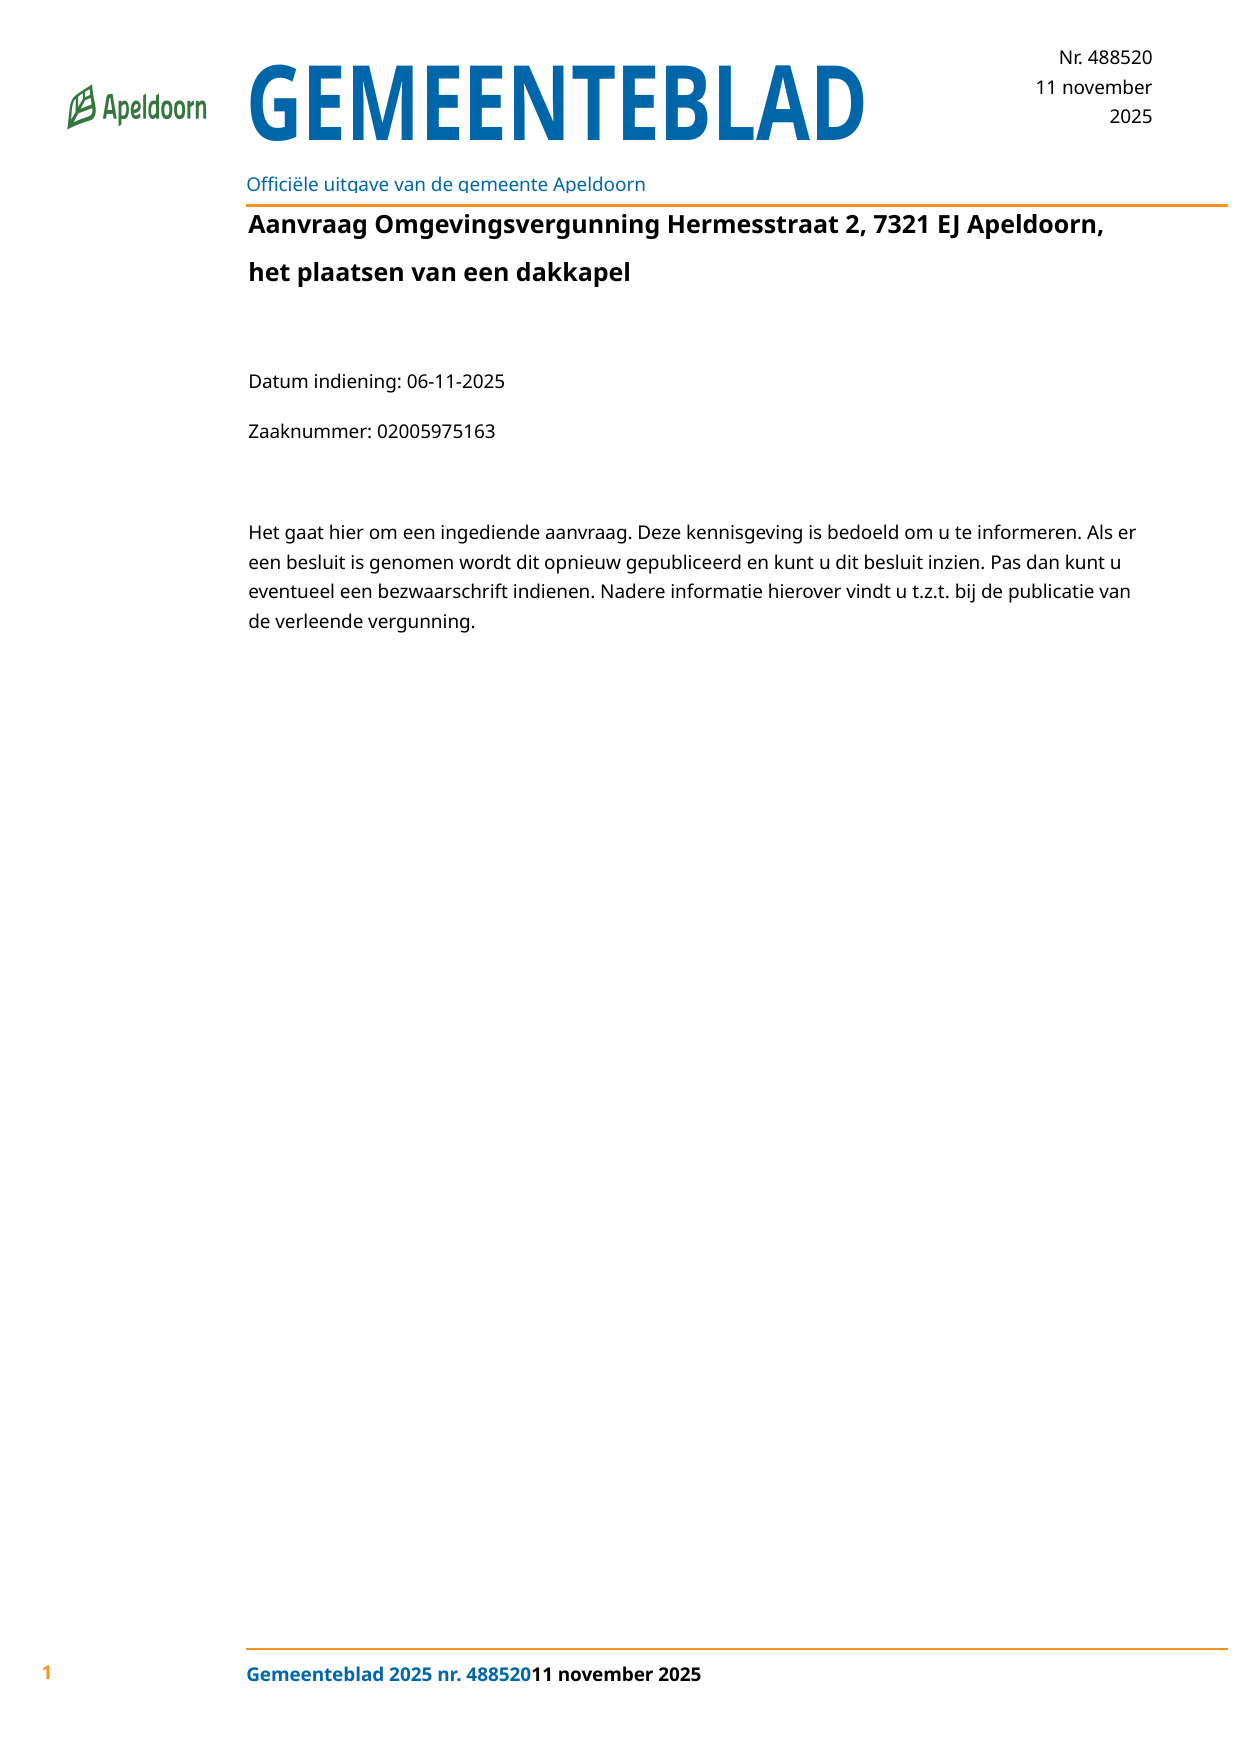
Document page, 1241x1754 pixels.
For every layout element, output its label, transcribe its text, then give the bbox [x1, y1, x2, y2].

text Datum indiening: 06-11-2025 [248, 368, 1152, 394]
text Het gaat hier om een ingediende aanvraag. Deze kennisgeving is bedoeld om u te informeren. Als er een besluit is genomen wordt dit opnieuw gepubliceerd en kunt u dit besluit inzien. Pas dan kunt u eventueel een bezwaarschrift indienen. Nadere informatie hierover vindt u t.z.t. bij de publicatie van de verleende vergunning. [248, 519, 1152, 634]
picture [41, 47, 231, 172]
text Aanvraag Omgevingsvergunning Hermesstraat 2, 7321 EJ Apeldoorn, het plaatsen van een dakkapel [248, 207, 1152, 288]
text Zaaknummer: 02005975163 [248, 419, 1152, 444]
